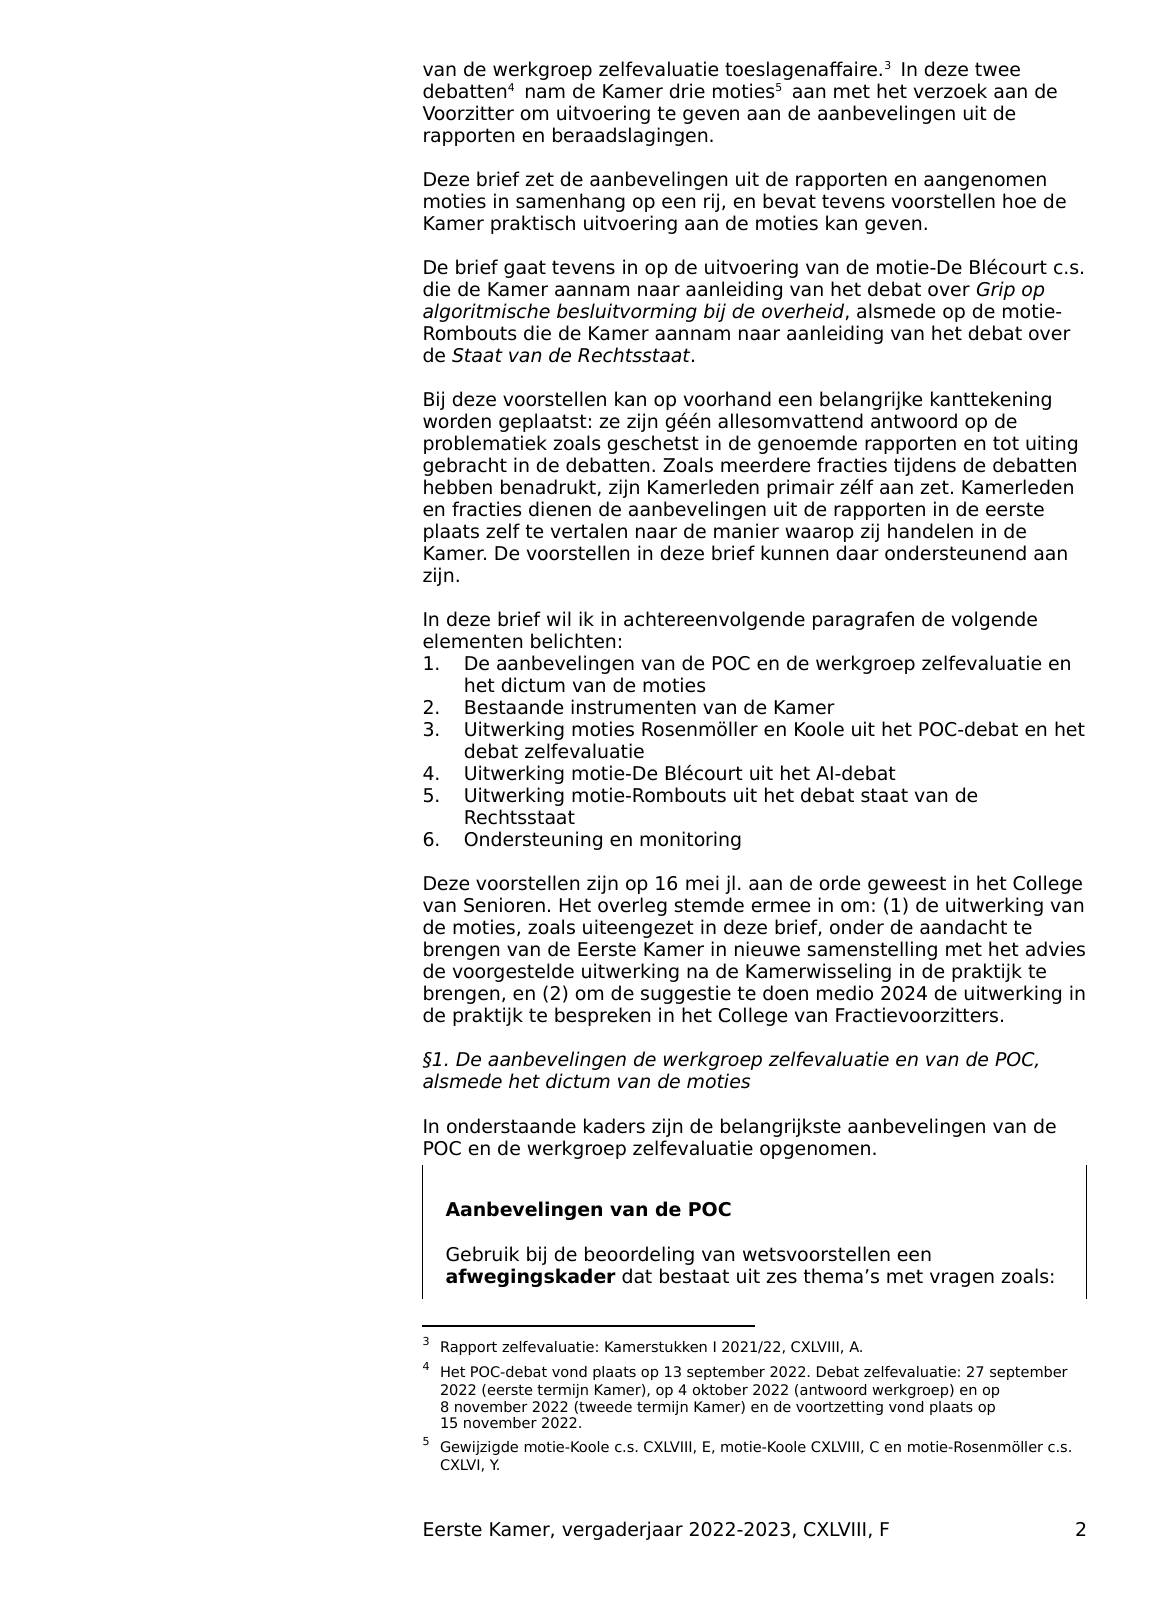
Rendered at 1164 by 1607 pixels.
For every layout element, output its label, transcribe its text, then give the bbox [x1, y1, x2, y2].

text Het POC-debat vond plaats op 13 september 2022. Debat zelfevaluatie: 27 september 2022 (eerste termijn Kamer), op 4 oktober 2022 (antwoord werkgroep) en op 8 november 2022 (tweede termijn Kamer) en de voortzetting vond plaats op 15 november 2022. [422, 1360, 1087, 1432]
text Deze brief zet de aanbevelingen uit de rapporten en aangenomen moties in samenhang op een rij, en bevat tevens voorstellen hoe de Kamer praktisch uitvoering aan de moties kan geven. [422, 169, 1087, 235]
text 3. Uitwerking moties Rosenmöller en Koole uit het POC-debat en het debat zelfevaluatie [422, 719, 1087, 763]
text 4. Uitwerking motie-De Blécourt uit het AI-debat [422, 763, 1087, 785]
subtitle §1. De aanbevelingen de werkgroep zelfevaluatie en van de POC, alsmede het dictum van de moties [422, 1049, 1087, 1093]
text In deze brief wil ik in achtereenvolgende paragrafen de volgende elementen belichten: [422, 609, 1087, 653]
text Rapport zelfevaluatie: Kamerstukken I 2021/22, CXLVIII, A. [422, 1335, 1087, 1357]
text Bij deze voorstellen kan op voorhand een belangrijke kanttekening worden geplaatst: ze zijn géén allesomvattend antwoord op de problematiek zoals geschetst in de genoemde rapporten en tot uiting gebracht in de debatten. Zoals meerdere fracties tijdens de debatten hebben benadrukt, zijn Kamerleden primair zélf aan zet. Kamerleden en fracties dienen de aanbevelingen uit de rapporten in de eerste plaats zelf te vertalen naar de manier waarop zij handelen in de Kamer. De voorstellen in deze brief kunnen daar ondersteunend aan zijn. [422, 389, 1087, 587]
text 6. Ondersteuning en monitoring [422, 829, 1087, 851]
text De brief gaat tevens in op de uitvoering van de motie-De Blécourt c.s. die de Kamer aannam naar aanleiding van het debat over Grip op algoritmische besluitvorming bij de overheid, alsmede op de motie-Rombouts die de Kamer aannam naar aanleiding van het debat over de Staat van de Rechtsstaat. [422, 257, 1087, 367]
text In onderstaande kaders zijn de belangrijkste aanbevelingen van de POC en de werkgroep zelfevaluatie opgenomen. [422, 1116, 1087, 1159]
text Deze voorstellen zijn op 16 mei jl. aan de orde geweest in het College van Senioren. Het overleg stemde ermee in om: (1) de uitwerking van de moties, zoals uiteengezet in deze brief, onder de aandacht te brengen van de Eerste Kamer in nieuwe samenstelling met het advies de voorgestelde uitwerking na de Kamerwisseling in de praktijk te brengen, en (2) om de suggestie te doen medio 2024 de uitwerking in de praktijk te bespreken in het College van Fractievoorzitters. [422, 873, 1087, 1027]
text Gewijzigde motie-Koole c.s. CXLVIII, E, motie-Koole CXLVIII, C en motie-Rosenmöller c.s. CXLVI, Y. [422, 1435, 1087, 1474]
text 5. Uitwerking motie-Rombouts uit het debat staat van de Rechtsstaat [422, 785, 1087, 829]
text 2. Bestaande instrumenten van de Kamer [422, 697, 1087, 719]
text van de werkgroep zelfevaluatie toeslagenaffaire. In deze twee debatten nam de Kamer drie moties aan met het verzoek aan de Voorzitter om uitvoering te geven aan de aanbevelingen uit de rapporten en beraadslagingen. [422, 59, 1087, 147]
text 1. De aanbevelingen van de POC en de werkgroep zelfevaluatie en het dictum van de moties [422, 653, 1087, 697]
table_header Aanbevelingen van de POC Gebruik bij de beoordeling van wetsvoorstellen een afwegingskader dat bestaat uit zes thema’s met vragen zoals: [423, 1165, 1086, 1299]
